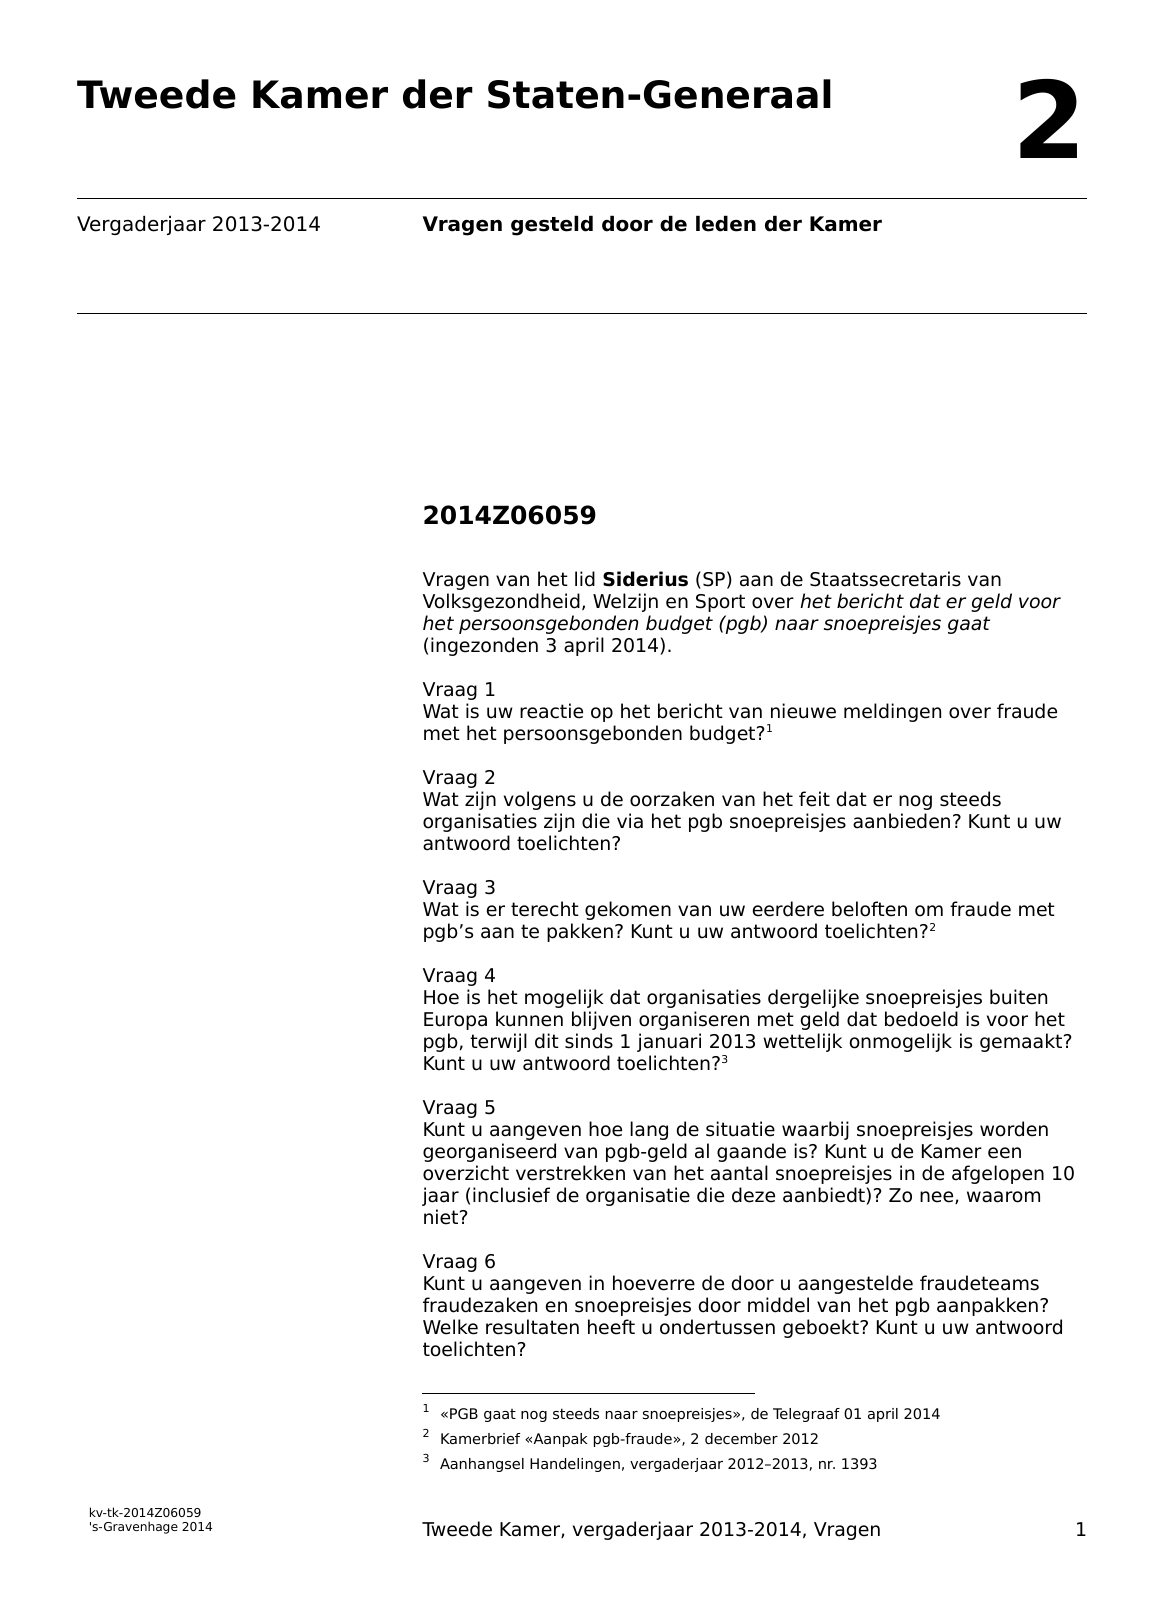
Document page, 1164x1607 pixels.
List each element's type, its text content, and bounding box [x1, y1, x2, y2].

text Kamerbrief «Aanpak pgb-fraude», 2 december 2012 [422, 1427, 1087, 1449]
text Vraag 6 [422, 1251, 1087, 1273]
text Kunt u aangeven hoe lang de situatie waarbij snoepreisjes worden georganiseerd van pgb-geld al gaande is? Kunt u de Kamer een overzicht verstrekken van het aantal snoepreisjes in de afgelopen 10 jaar (inclusief de organisatie die deze aanbiedt)? Zo nee, waarom niet? [422, 1119, 1087, 1229]
text 's-Gravenhage 2014 [88, 1520, 323, 1534]
table_cell Vragen gesteld door de leden der Kamer [422, 199, 1087, 313]
text Aanhangsel Handelingen, vergaderjaar 2012–2013, nr. 1393 [422, 1452, 1087, 1474]
table_header 2 [886, 59, 1087, 198]
text Wat zijn volgens u de oorzaken van het feit dat er nog steeds organisaties zijn die via het pgb snoepreisjes aanbieden? Kunt u uw antwoord toelichten? [422, 789, 1087, 855]
text Vragen van het lid Siderius (SP) aan de Staatssecretaris van Volksgezondheid, Welzijn en Sport over het bericht dat er geld voor het persoonsgebonden budget (pgb) naar snoepreisjes gaat (ingezonden 3 april 2014). [422, 569, 1087, 657]
text Wat is er terecht gekomen van uw eerdere beloften om fraude met pgb’s aan te pakken? Kunt u uw antwoord toelichten? [422, 899, 1087, 943]
text Vraag 3 [422, 877, 1087, 899]
text Vraag 5 [422, 1097, 1087, 1119]
table_cell Vergaderjaar 2013-2014 [77, 199, 422, 313]
text Vraag 4 [422, 965, 1087, 987]
text «PGB gaat nog steeds naar snoepreisjes», de Telegraaf 01 april 2014 [422, 1402, 1087, 1424]
text Vraag 2 [422, 767, 1087, 789]
text 2014Z06059 [422, 501, 1087, 531]
text Wat is uw reactie op het bericht van nieuwe meldingen over fraude met het persoonsgebonden budget? [422, 701, 1087, 745]
text Hoe is het mogelijk dat organisaties dergelijke snoepreisjes buiten Europa kunnen blijven organiseren met geld dat bedoeld is voor het pgb, terwijl dit sinds 1 januari 2013 wettelijk onmogelijk is gemaakt? Kunt u uw antwoord toelichten? [422, 987, 1087, 1075]
text Kunt u aangeven in hoeverre de door u aangestelde fraudeteams fraudezaken en snoepreisjes door middel van het pgb aanpakken? Welke resultaten heeft u ondertussen geboekt? Kunt u uw antwoord toelichten? [422, 1273, 1087, 1361]
table_header Tweede Kamer der Staten-Generaal [77, 59, 886, 198]
text Vraag 1 [422, 679, 1087, 701]
text kv-tk-2014Z06059 [88, 1506, 323, 1520]
